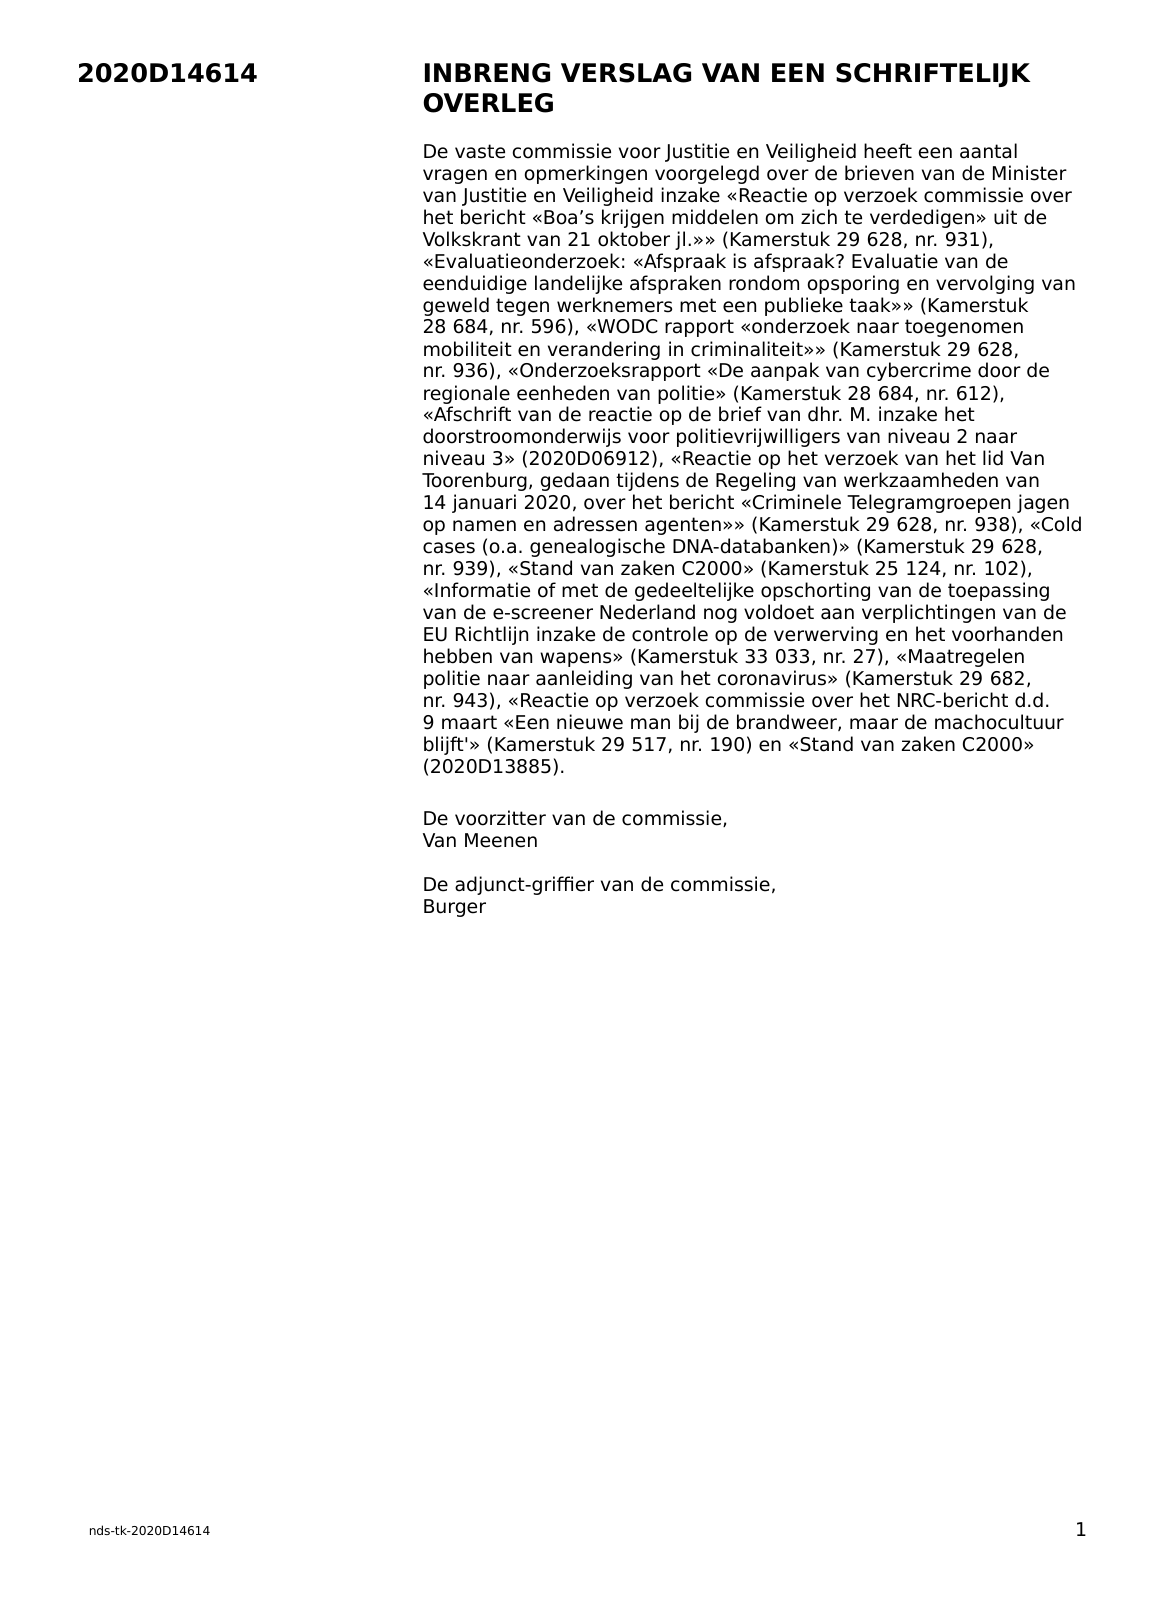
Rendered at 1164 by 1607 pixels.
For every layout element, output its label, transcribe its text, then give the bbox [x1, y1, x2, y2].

text 2020D14614 INBRENG VERSLAG VAN EEN SCHRIFTELIJK OVERLEG [77, 59, 1087, 118]
text De adjunct-griffier van de commissie, Burger [422, 874, 1087, 918]
text De voorzitter van de commissie, Van Meenen [422, 808, 1087, 852]
text nds-tk-2020D14614 [88, 1524, 323, 1538]
text De vaste commissie voor Justitie en Veiligheid heeft een aantal vragen en opmerkingen voorgelegd over de brieven van de Minister van Justitie en Veiligheid inzake «Reactie op verzoek commissie over het bericht «Boa’s krijgen middelen om zich te verdedigen» uit de Volkskrant van 21 oktober jl.»» (Kamerstuk 29 628, nr. 931), «Evaluatieonderzoek: «Afspraak is afspraak? Evaluatie van de eenduidige landelijke afspraken rondom opsporing en vervolging van geweld tegen werknemers met een publieke taak»» (Kamerstuk 28 684, nr. 596), «WODC rapport «onderzoek naar toegenomen mobiliteit en verandering in criminaliteit»» (Kamerstuk 29 628, nr. 936), «Onderzoeksrapport «De aanpak van cybercrime door de regionale eenheden van politie» (Kamerstuk 28 684, nr. 612), «Afschrift van de reactie op de brief van dhr. M. inzake het doorstroomonderwijs voor politievrijwilligers van niveau 2 naar niveau 3» (2020D06912), «Reactie op het verzoek van het lid Van Toorenburg, gedaan tijdens de Regeling van werkzaamheden van 14 januari 2020, over het bericht «Criminele Telegramgroepen jagen op namen en adressen agenten»» (Kamerstuk 29 628, nr. 938), «Cold cases (o.a. genealogische DNA-databanken)» (Kamerstuk 29 628, nr. 939), «Stand van zaken C2000» (Kamerstuk 25 124, nr. 102), «Informatie of met de gedeeltelijke opschorting van de toepassing van de e-screener Nederland nog voldoet aan verplichtingen van de EU Richtlijn inzake de controle op de verwerving en het voorhanden hebben van wapens» (Kamerstuk 33 033, nr. 27), «Maatregelen politie naar aanleiding van het coronavirus» (Kamerstuk 29 682, nr. 943), «Reactie op verzoek commissie over het NRC-bericht d.d. 9 maart «Een nieuwe man bij de brandweer, maar de machocultuur blijft'» (Kamerstuk 29 517, nr. 190) en «Stand van zaken C2000» (2020D13885). [422, 141, 1087, 778]
